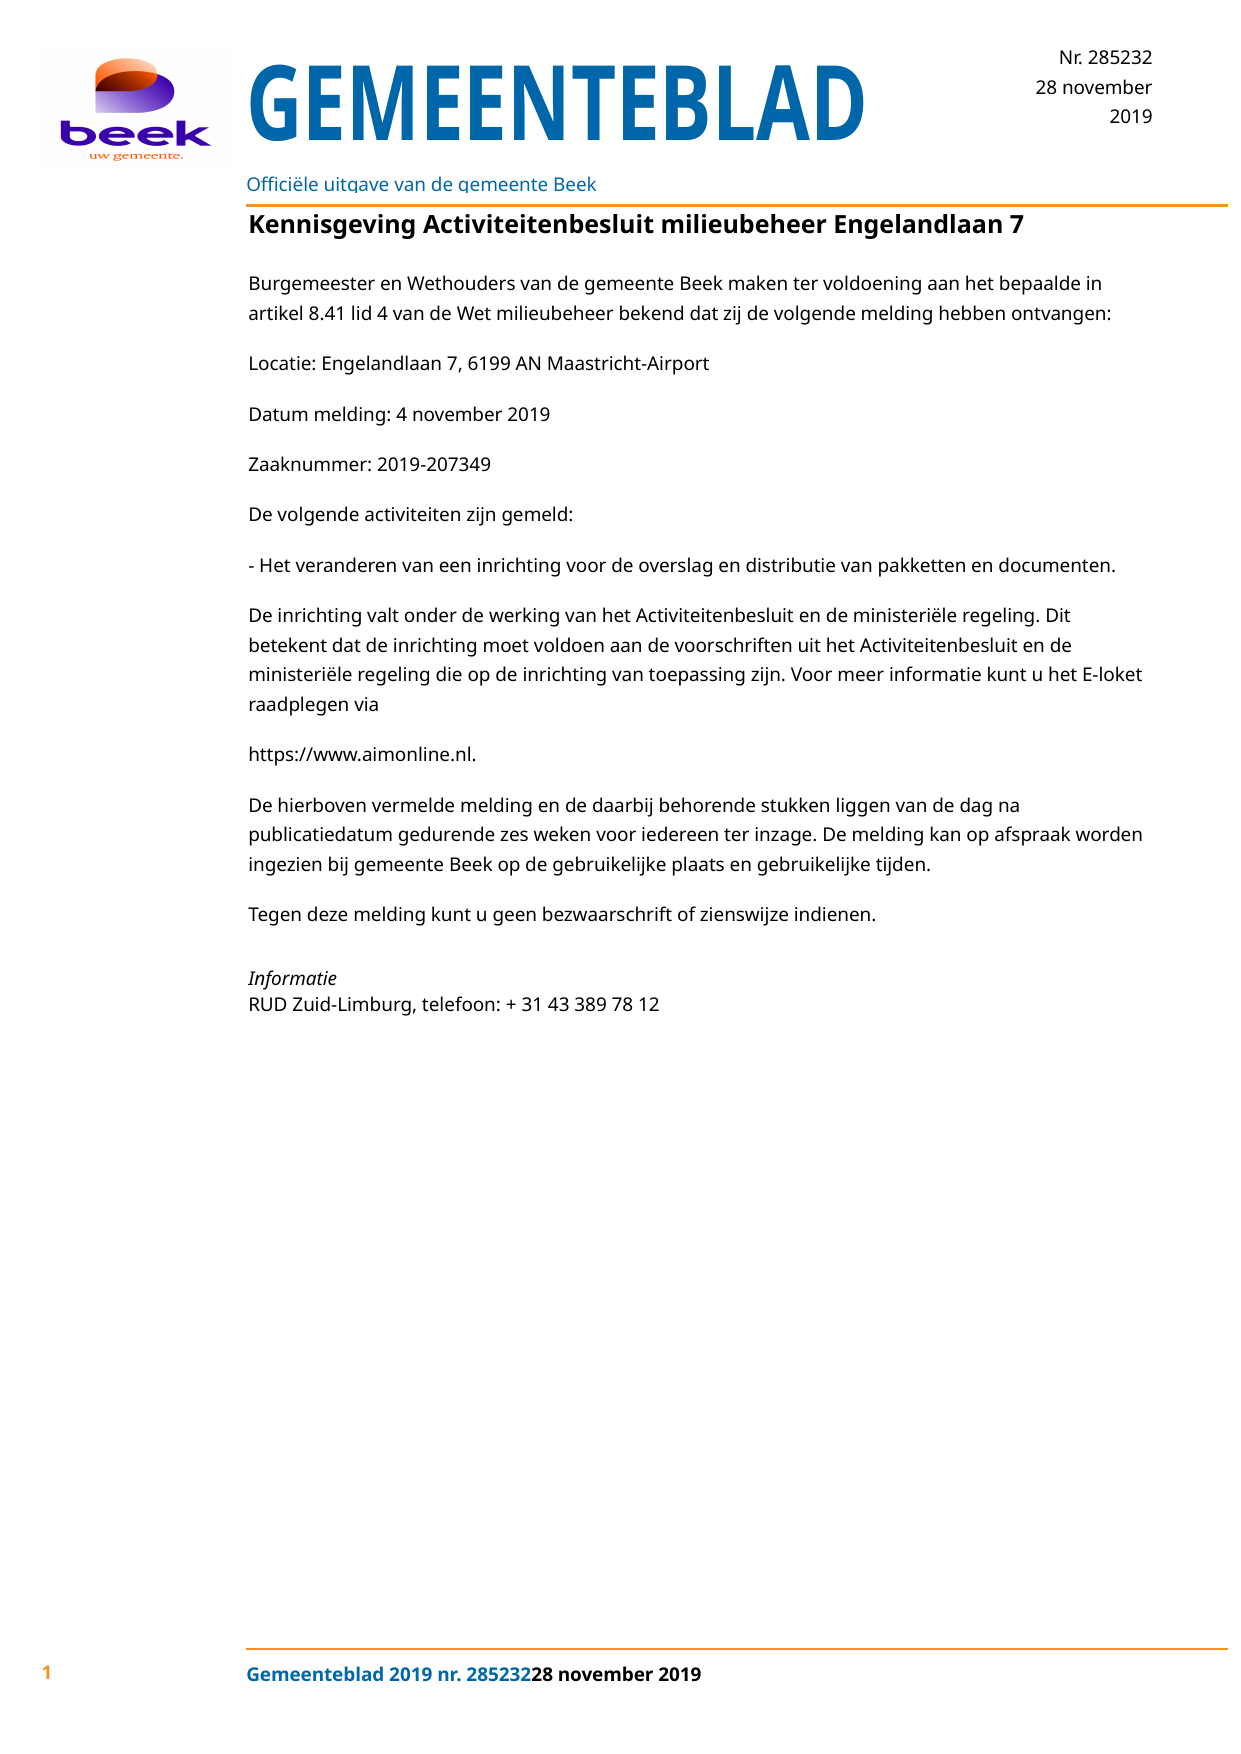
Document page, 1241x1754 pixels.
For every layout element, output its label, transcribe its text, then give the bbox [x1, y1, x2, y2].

text De hierboven vermelde melding en de daarbij behorende stukken liggen van de dag na publicatiedatum gedurende zes weken voor iedereen ter inzage. De melding kan op afspraak worden ingezien bij gemeente Beek op de gebruikelijke plaats en gebruikelijke tijden. [248, 792, 1152, 877]
text De inrichting valt onder de werking van het Activiteitenbesluit en de ministeriële regeling. Dit betekent dat de inrichting moet voldoen aan de voorschriften uit het Activiteitenbesluit en de ministeriële regeling die op de inrichting van toepassing zijn. Voor meer informatie kunt u het E-loket raadplegen via [248, 602, 1152, 717]
text Burgemeester en Wethouders van de gemeente Beek maken ter voldoening aan het bepaalde in artikel 8.41 lid 4 van de Wet milieubeheer bekend dat zij de volgende melding hebben ontvangen: [248, 270, 1152, 326]
text De volgende activiteiten zijn gemeld: [248, 502, 1152, 527]
text Datum melding: 4 november 2019 [248, 401, 1152, 426]
text Kennisgeving Activiteitenbesluit milieubeheer Engelandlaan 7 [248, 207, 1152, 241]
picture [41, 47, 231, 172]
text RUD Zuid-Limburg, telefoon: + 31 43 389 78 12 [248, 991, 1152, 1017]
text Informatie [248, 966, 1152, 991]
text Zaaknummer: 2019-207349 [248, 451, 1152, 477]
text Locatie: Engelandlaan 7, 6199 AN Maastricht-Airport [248, 350, 1152, 376]
text Tegen deze melding kunt u geen bezwaarschrift of zienswijze indienen. [248, 902, 1152, 927]
text https://www.aimonline.nl. [248, 742, 1152, 767]
text - Het veranderen van een inrichting voor de overslag en distributie van pakketten en documenten. [248, 552, 1152, 578]
